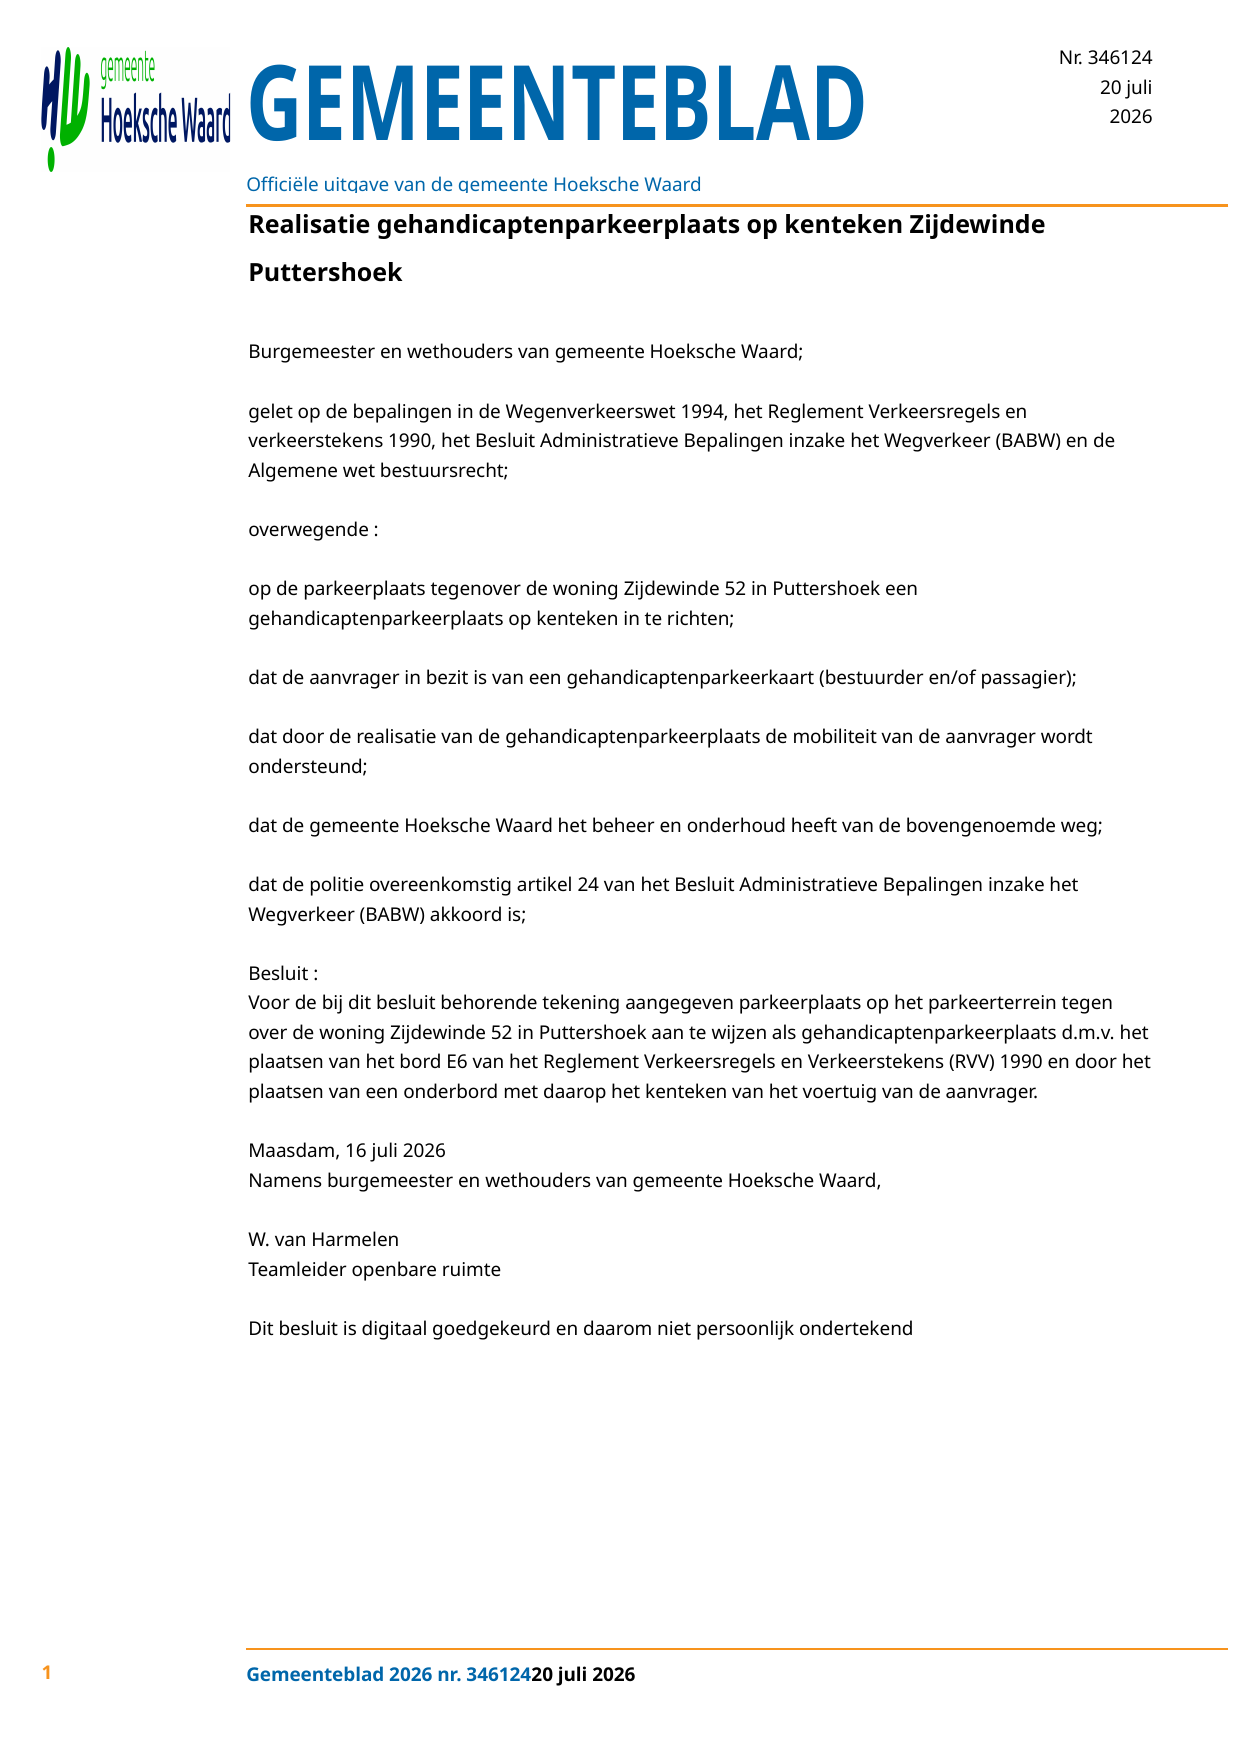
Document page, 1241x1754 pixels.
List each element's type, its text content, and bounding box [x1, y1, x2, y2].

picture [41, 47, 231, 172]
text Realisatie gehandicaptenparkeerplaats op kenteken Zijdewinde Puttershoek [248, 207, 1152, 288]
text dat door de realisatie van de gehandicaptenparkeerplaats de mobiliteit van de aanvrager wordt ondersteund; [248, 723, 1152, 778]
text Namens burgemeester en wethouders van gemeente Hoeksche Waard, [248, 1167, 1152, 1193]
text gelet op de bepalingen in de Wegenverkeerswet 1994, het Reglement Verkeersregels en verkeerstekens 1990, het Besluit Administratieve Bepalingen inzake het Wegverkeer (BABW) en de Algemene wet bestuursrecht; [248, 398, 1152, 483]
text dat de aanvrager in bezit is van een gehandicaptenparkeerkaart (bestuurder en/of passagier); [248, 664, 1152, 690]
text Voor de bij dit besluit behorende tekening aangegeven parkeerplaats op het parkeerterrein tegen over de woning Zijdewinde 52 in Puttershoek aan te wijzen als gehandicaptenparkeerplaats d.m.v. het plaatsen van het bord E6 van het Reglement Verkeersregels en Verkeerstekens (RVV) 1990 en door het plaatsen van een onderbord met daarop het kenteken van het voertuig van de aanvrager. [248, 989, 1152, 1104]
text Maasdam, 16 juli 2026 [248, 1137, 1152, 1163]
text Burgemeester en wethouders van gemeente Hoeksche Waard; [248, 339, 1152, 364]
text Besluit : [248, 960, 1152, 986]
text dat de gemeente Hoeksche Waard het beheer en onderhoud heeft van de bovengenoemde weg; [248, 812, 1152, 838]
text W. van Harmelen [248, 1226, 1152, 1252]
text dat de politie overeenkomstig artikel 24 van het Besluit Administratieve Bepalingen inzake het Wegverkeer (BABW) akkoord is; [248, 871, 1152, 926]
text op de parkeerplaats tegenover de woning Zijdewinde 52 in Puttershoek een gehandicaptenparkeerplaats op kenteken in te richten; [248, 575, 1152, 631]
text Dit besluit is digitaal goedgekeurd en daarom niet persoonlijk ondertekend [248, 1315, 1152, 1341]
text overwegende : [248, 516, 1152, 542]
text Teamleider openbare ruimte [248, 1256, 1152, 1281]
